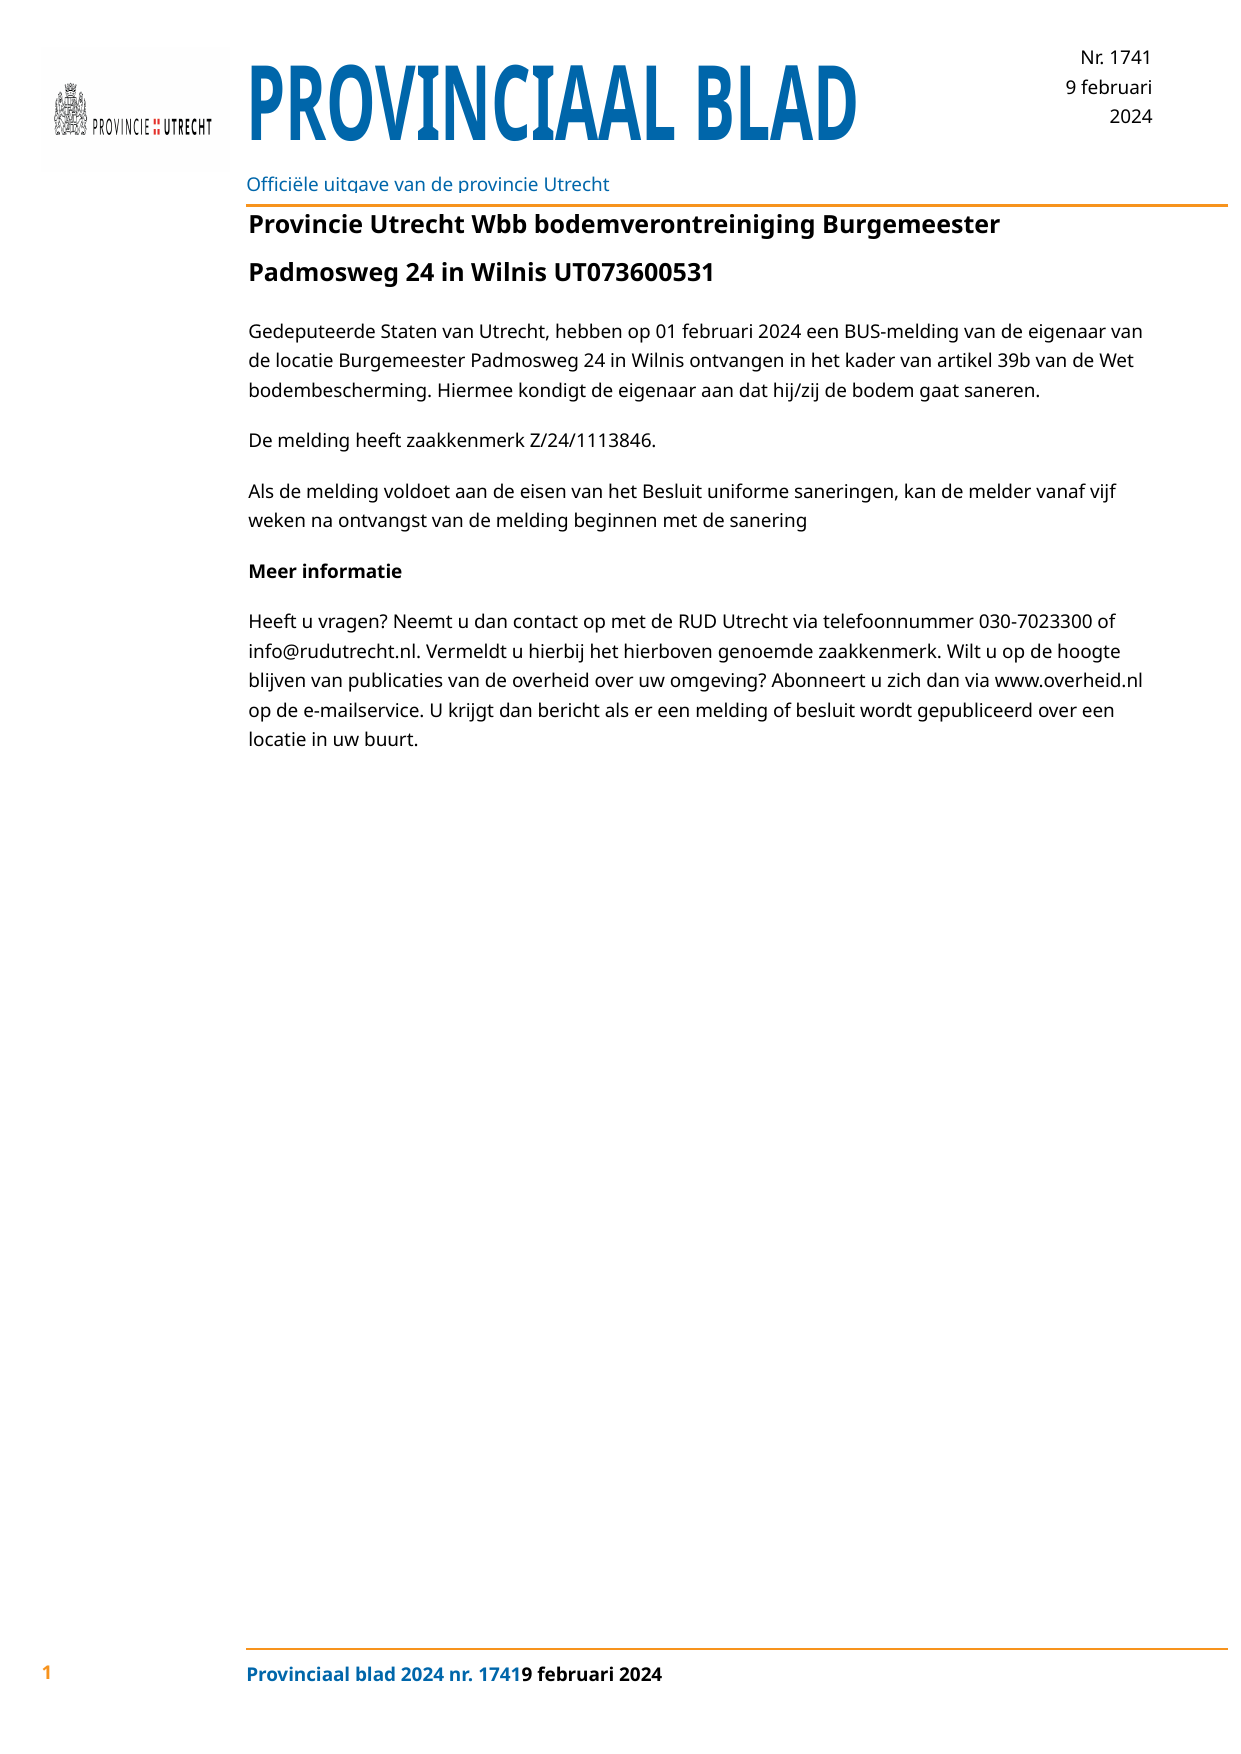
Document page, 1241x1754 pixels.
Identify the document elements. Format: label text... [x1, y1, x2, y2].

text Gedeputeerde Staten van Utrecht, hebben op 01 februari 2024 een BUS-melding van de eigenaar van de locatie Burgemeester Padmosweg 24 in Wilnis ontvangen in het kader van artikel 39b van de Wet bodembescherming. Hiermee kondigt de eigenaar aan dat hij/zij de bodem gaat saneren. [248, 318, 1152, 403]
text Heeft u vragen? Neemt u dan contact op met de RUD Utrecht via telefoonnummer 030-7023300 of info@rudutrecht.nl. Vermeldt u hierbij het hierboven genoemde zaakkenmerk. Wilt u op de hoogte blijven van publicaties van de overheid over uw omgeving? Abonneert u zich dan via www.overheid.nl op de e-mailservice. U krijgt dan bericht als er een melding of besluit wordt gepubliceerd over een locatie in uw buurt. [248, 608, 1152, 752]
picture [41, 47, 231, 172]
text Provincie Utrecht Wbb bodemverontreiniging Burgemeester Padmosweg 24 in Wilnis UT073600531 [248, 207, 1152, 288]
text Meer informatie [248, 558, 1152, 584]
text Als de melding voldoet aan de eisen van het Besluit uniforme saneringen, kan de melder vanaf vijf weken na ontvangst van de melding beginnen met de sanering [248, 478, 1152, 533]
text De melding heeft zaakkenmerk Z/24/1113846. [248, 427, 1152, 453]
